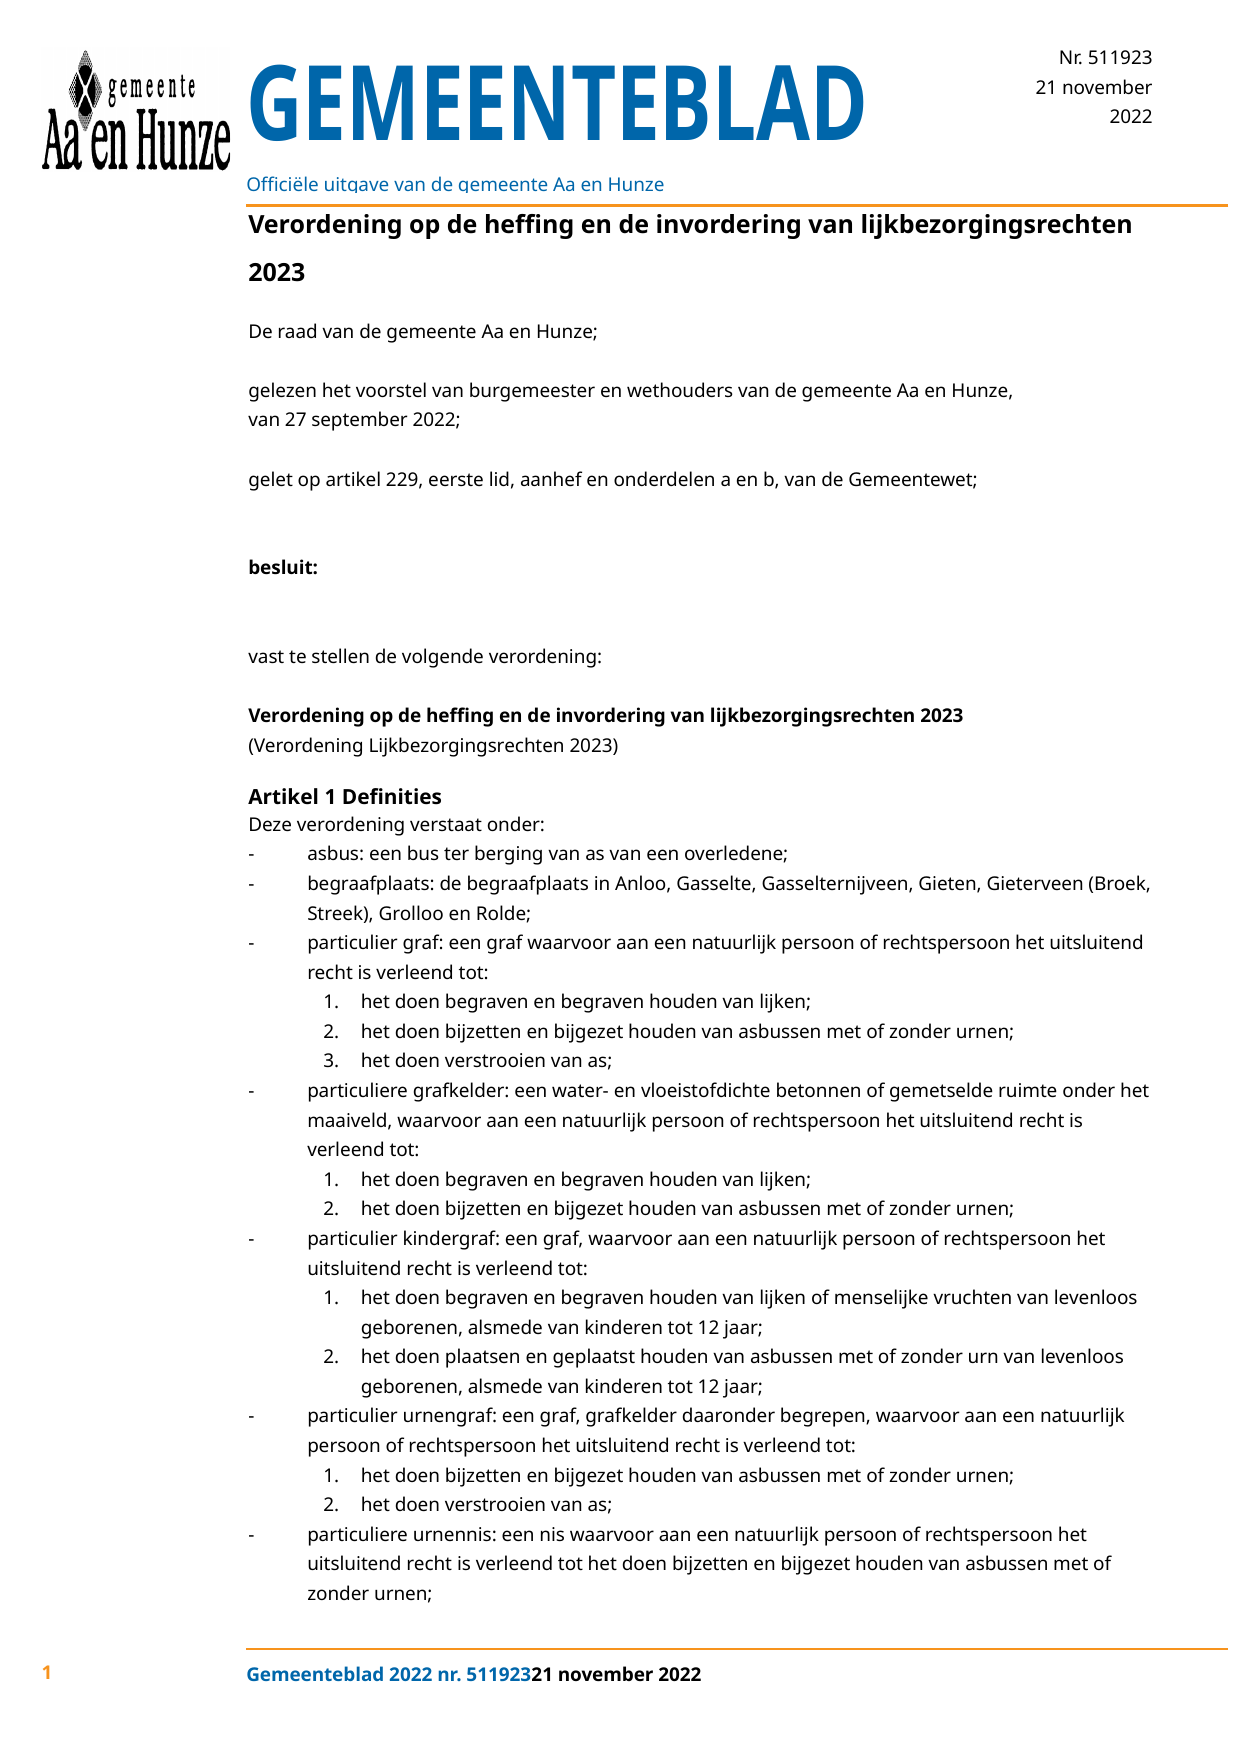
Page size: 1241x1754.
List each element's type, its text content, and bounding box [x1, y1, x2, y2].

text van 27 september 2022; [248, 407, 1152, 432]
list het doen begraven en begraven houden van lijken; [323, 1166, 1152, 1192]
list particulier graf: een graf waarvoor aan een natuurlijk persoon of rechtspersoon het uitsluitend recht is verleend tot: [248, 929, 1152, 984]
text vast te stellen de volgende verordening: [248, 643, 1152, 669]
list het doen begraven en begraven houden van lijken of menselijke vruchten van levenloos geborenen, alsmede van kinderen tot 12 jaar; [323, 1284, 1152, 1339]
list het doen bijzetten en bijgezet houden van asbussen met of zonder urnen; [323, 1018, 1152, 1044]
list het doen verstrooien van as; [323, 1491, 1152, 1517]
text gelet op artikel 229, eerste lid, aanhef en onderdelen a en b, van de Gemeentewet; [248, 466, 1152, 492]
list particuliere urnennis: een nis waarvoor aan een natuurlijk persoon of rechtspersoon het uitsluitend recht is verleend tot het doen bijzetten en bijgezet houden van asbussen met of zonder urnen; [248, 1521, 1152, 1606]
list het doen plaatsen en geplaatst houden van asbussen met of zonder urn van levenloos geborenen, alsmede van kinderen tot 12 jaar; [323, 1343, 1152, 1399]
list particuliere grafkelder: een water- en vloeistofdichte betonnen of gemetselde ruimte onder het maaiveld, waarvoor aan een natuurlijk persoon of rechtspersoon het uitsluitend recht is verleend tot: [248, 1077, 1152, 1162]
list het doen begraven en begraven houden van lijken; [323, 988, 1152, 1014]
text Verordening op de heffing en de invordering van lijkbezorgingsrechten 2023 [248, 207, 1152, 288]
text Deze verordening verstaat onder: [248, 811, 1152, 837]
text besluit: [248, 554, 1152, 580]
list particulier kindergraf: een graf, waarvoor aan een natuurlijk persoon of rechtspersoon het uitsluitend recht is verleend tot: [248, 1225, 1152, 1280]
list particulier urnengraf: een graf, grafkelder daaronder begrepen, waarvoor aan een natuurlijk persoon of rechtspersoon het uitsluitend recht is verleend tot: [248, 1403, 1152, 1458]
list begraafplaats: de begraafplaats in Anloo, Gasselte, Gasselternijveen, Gieten, Gieterveen (Broek, Streek), Grolloo en Rolde; [248, 870, 1152, 925]
text De raad van de gemeente Aa en Hunze; [248, 318, 1152, 344]
text Verordening op de heffing en de invordering van lijkbezorgingsrechten 2023 [248, 702, 1152, 728]
list het doen bijzetten en bijgezet houden van asbussen met of zonder urnen; [323, 1196, 1152, 1221]
list het doen bijzetten en bijgezet houden van asbussen met of zonder urnen; [323, 1462, 1152, 1487]
list asbus: een bus ter berging van as van een overledene; [248, 841, 1152, 866]
picture [41, 47, 231, 172]
list het doen verstrooien van as; [323, 1048, 1152, 1073]
text Artikel 1 Definities [248, 782, 1152, 811]
text gelezen het voorstel van burgemeester en wethouders van de gemeente Aa en Hunze, [248, 377, 1152, 403]
text (Verordening Lijkbezorgingsrechten 2023) [248, 732, 1152, 758]
